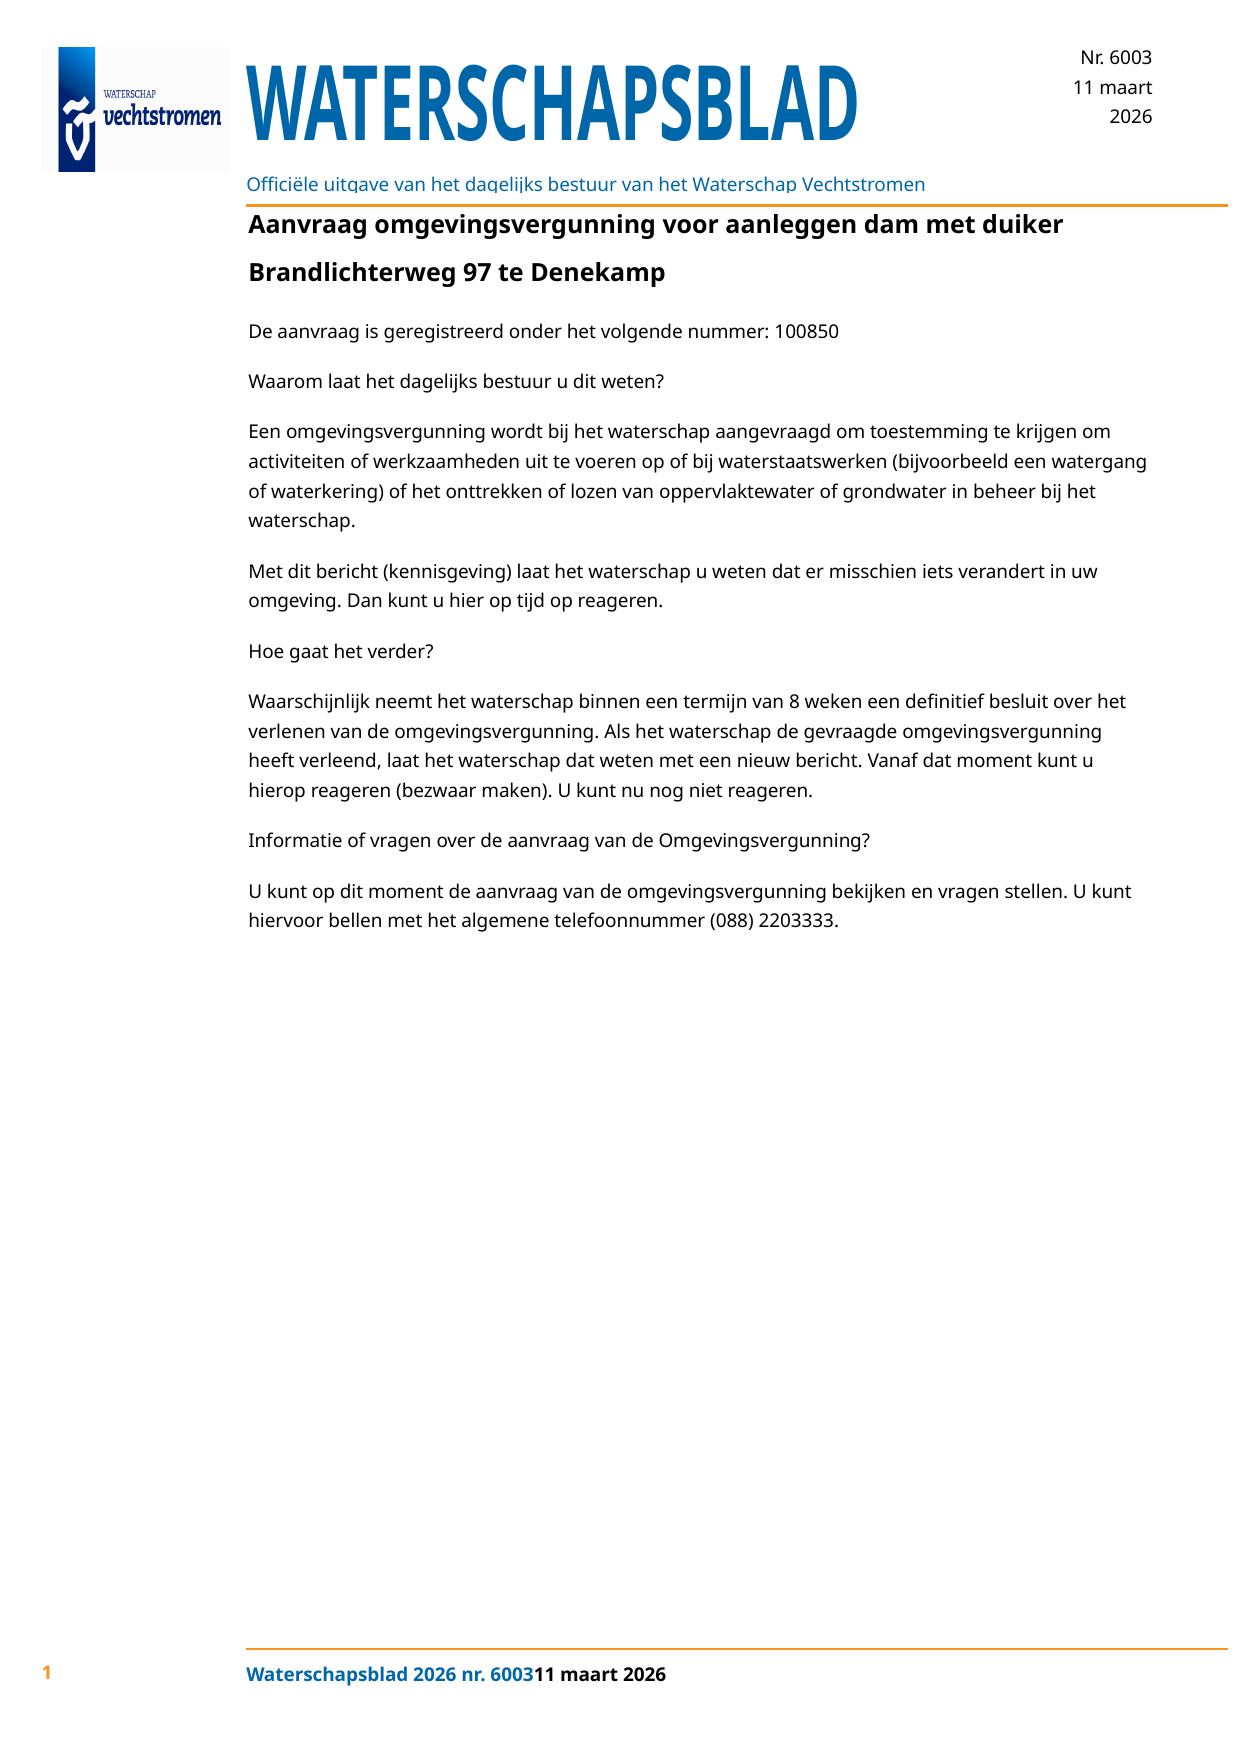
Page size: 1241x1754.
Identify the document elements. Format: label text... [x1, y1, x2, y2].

text Waarom laat het dagelijks bestuur u dit weten? [248, 368, 1152, 394]
text Informatie of vragen over de aanvraag van de Omgevingsvergunning? [248, 827, 1152, 853]
text De aanvraag is geregistreerd onder het volgende nummer: 100850 [248, 318, 1152, 344]
text U kunt op dit moment de aanvraag van de omgevingsvergunning bekijken en vragen stellen. U kunt hiervoor bellen met het algemene telefoonnummer (088) 2203333. [248, 878, 1152, 933]
text Een omgevingsvergunning wordt bij het waterschap aangevraagd om toestemming te krijgen om activiteiten of werkzaamheden uit te voeren op of bij waterstaatswerken (bijvoorbeeld een watergang of waterkering) of het onttrekken of lozen van oppervlaktewater of grondwater in beheer bij het waterschap. [248, 419, 1152, 533]
text Hoe gaat het verder? [248, 638, 1152, 664]
text Waarschijnlijk neemt het waterschap binnen een termijn van 8 weken een definitief besluit over het verlenen van de omgevingsvergunning. Als het waterschap de gevraagde omgevingsvergunning heeft verleend, laat het waterschap dat weten met een nieuw bericht. Vanaf dat moment kunt u hierop reageren (bezwaar maken). U kunt nu nog niet reageren. [248, 688, 1152, 803]
picture [41, 47, 231, 172]
text Aanvraag omgevingsvergunning voor aanleggen dam met duiker Brandlichterweg 97 te Denekamp [248, 207, 1152, 288]
text Met dit bericht (kennisgeving) laat het waterschap u weten dat er misschien iets verandert in uw omgeving. Dan kunt u hier op tijd op reageren. [248, 558, 1152, 613]
